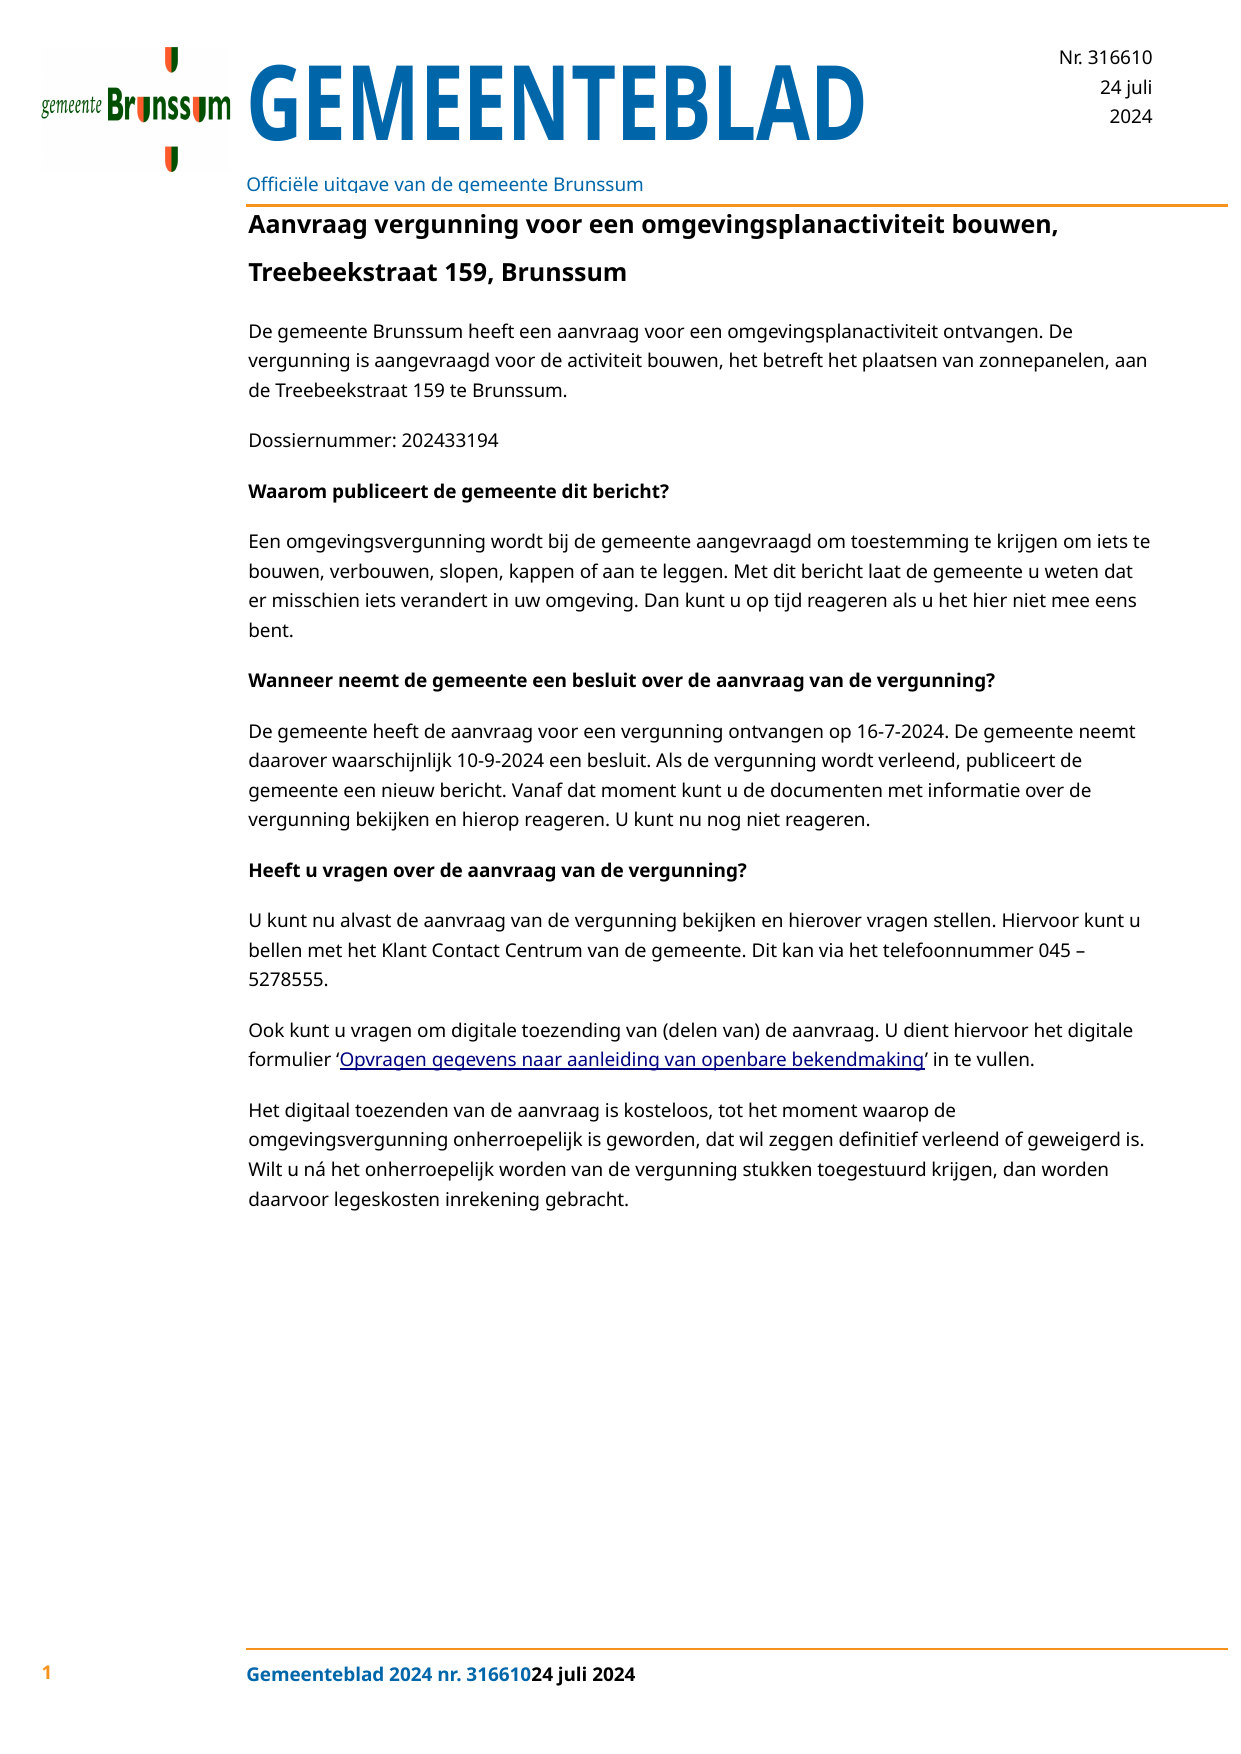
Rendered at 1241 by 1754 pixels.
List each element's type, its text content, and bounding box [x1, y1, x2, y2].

picture [41, 47, 231, 172]
text Het digitaal toezenden van de aanvraag is kosteloos, tot het moment waarop de omgevingsvergunning onherroepelijk is geworden, dat wil zeggen definitief verleend of geweigerd is. Wilt u ná het onherroepelijk worden van de vergunning stukken toegestuurd krijgen, dan worden daarvoor legeskosten inrekening gebracht. [248, 1097, 1152, 1212]
text Ook kunt u vragen om digitale toezending van (delen van) de aanvraag. U dient hiervoor het digitale formulier ‘Opvragen gegevens naar aanleiding van openbare bekendmaking’ in te vullen. [248, 1017, 1152, 1072]
text Een omgevingsvergunning wordt bij de gemeente aangevraagd om toestemming te krijgen om iets te bouwen, verbouwen, slopen, kappen of aan te leggen. Met dit bericht laat de gemeente u weten dat er misschien iets verandert in uw omgeving. Dan kunt u op tijd reageren als u het hier niet mee eens bent. [248, 528, 1152, 643]
text Heeft u vragen over de aanvraag van de vergunning? [248, 857, 1152, 883]
text Aanvraag vergunning voor een omgevingsplanactiviteit bouwen, Treebeekstraat 159, Brunssum [248, 207, 1152, 288]
text Waarom publiceert de gemeente dit bericht? [248, 478, 1152, 504]
text De gemeente Brunssum heeft een aanvraag voor een omgevingsplanactiviteit ontvangen. De vergunning is aangevraagd voor de activiteit bouwen, het betreft het plaatsen van zonnepanelen, aan de Treebeekstraat 159 te Brunssum. [248, 318, 1152, 403]
text De gemeente heeft de aanvraag voor een vergunning ontvangen op 16-7-2024. De gemeente neemt daarover waarschijnlijk 10-9-2024 een besluit. Als de vergunning wordt verleend, publiceert de gemeente een nieuw bericht. Vanaf dat moment kunt u de documenten met informatie over de vergunning bekijken en hierop reageren. U kunt nu nog niet reageren. [248, 718, 1152, 832]
text Wanneer neemt de gemeente een besluit over de aanvraag van de vergunning? [248, 667, 1152, 693]
text U kunt nu alvast de aanvraag van de vergunning bekijken en hierover vragen stellen. Hiervoor kunt u bellen met het Klant Contact Centrum van de gemeente. Dit kan via het telefoonnummer 045 – 5278555. [248, 907, 1152, 992]
text Dossiernummer: 202433194 [248, 427, 1152, 453]
